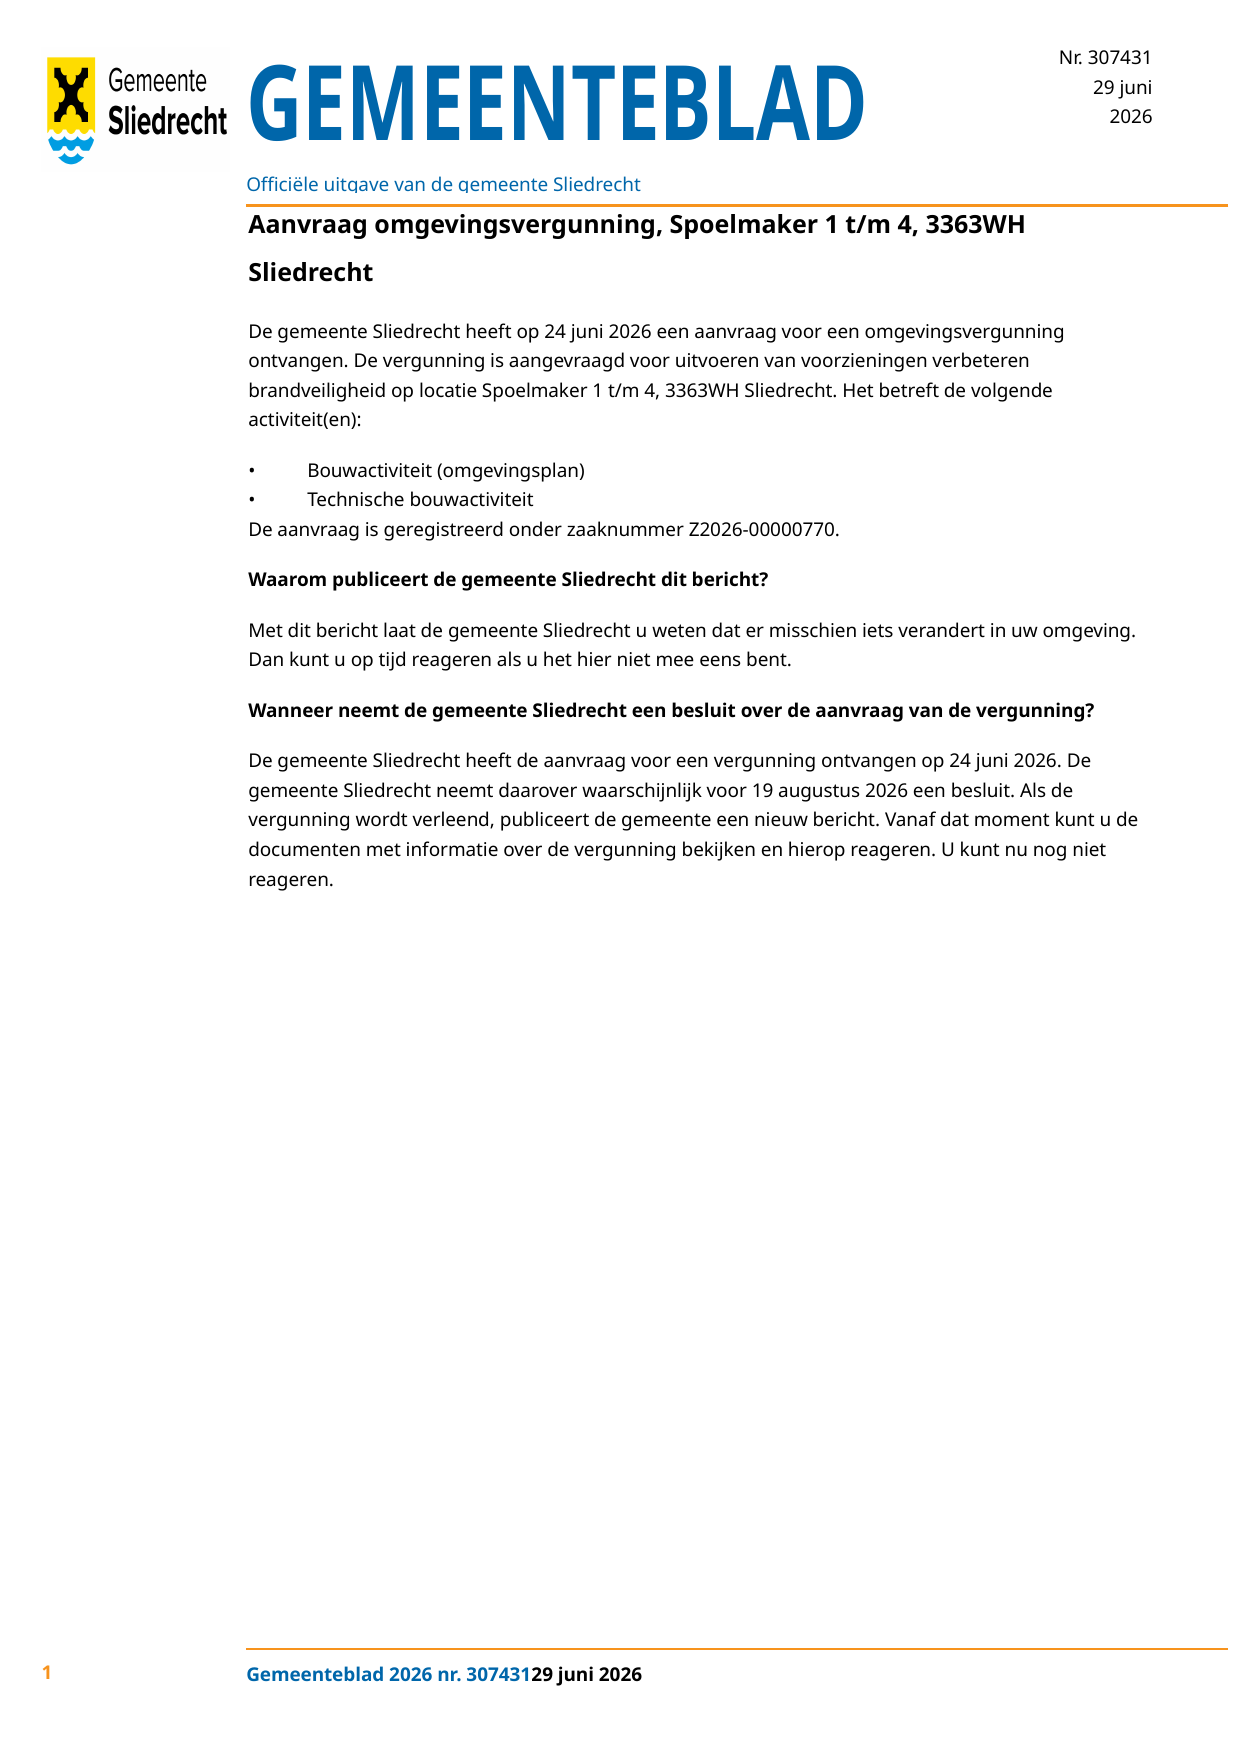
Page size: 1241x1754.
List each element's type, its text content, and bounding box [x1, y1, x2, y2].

list Technische bouwactiviteit [248, 487, 1152, 512]
text Met dit bericht laat de gemeente Sliedrecht u weten dat er misschien iets verandert in uw omgeving. Dan kunt u op tijd reageren als u het hier niet mee eens bent. [248, 617, 1152, 672]
picture [41, 47, 231, 172]
text Wanneer neemt de gemeente Sliedrecht een besluit over de aanvraag van de vergunning? [248, 697, 1152, 723]
text De aanvraag is geregistreerd onder zaaknummer Z2026-00000770. [248, 516, 1152, 542]
text De gemeente Sliedrecht heeft de aanvraag voor een vergunning ontvangen op 24 juni 2026. De gemeente Sliedrecht neemt daarover waarschijnlijk voor 19 augustus 2026 een besluit. Als de vergunning wordt verleend, publiceert de gemeente een nieuw bericht. Vanaf dat moment kunt u de documenten met informatie over de vergunning bekijken en hierop reageren. U kunt nu nog niet reageren. [248, 747, 1152, 892]
list Bouwactiviteit (omgevingsplan) [248, 457, 1152, 483]
text Aanvraag omgevingsvergunning, Spoelmaker 1 t/m 4, 3363WH Sliedrecht [248, 207, 1152, 288]
text De gemeente Sliedrecht heeft op 24 juni 2026 een aanvraag voor een omgevingsvergunning ontvangen. De vergunning is aangevraagd voor uitvoeren van voorzieningen verbeteren brandveiligheid op locatie Spoelmaker 1 t/m 4, 3363WH Sliedrecht. Het betreft de volgende activiteit(en): [248, 318, 1152, 432]
text Waarom publiceert de gemeente Sliedrecht dit bericht? [248, 567, 1152, 592]
